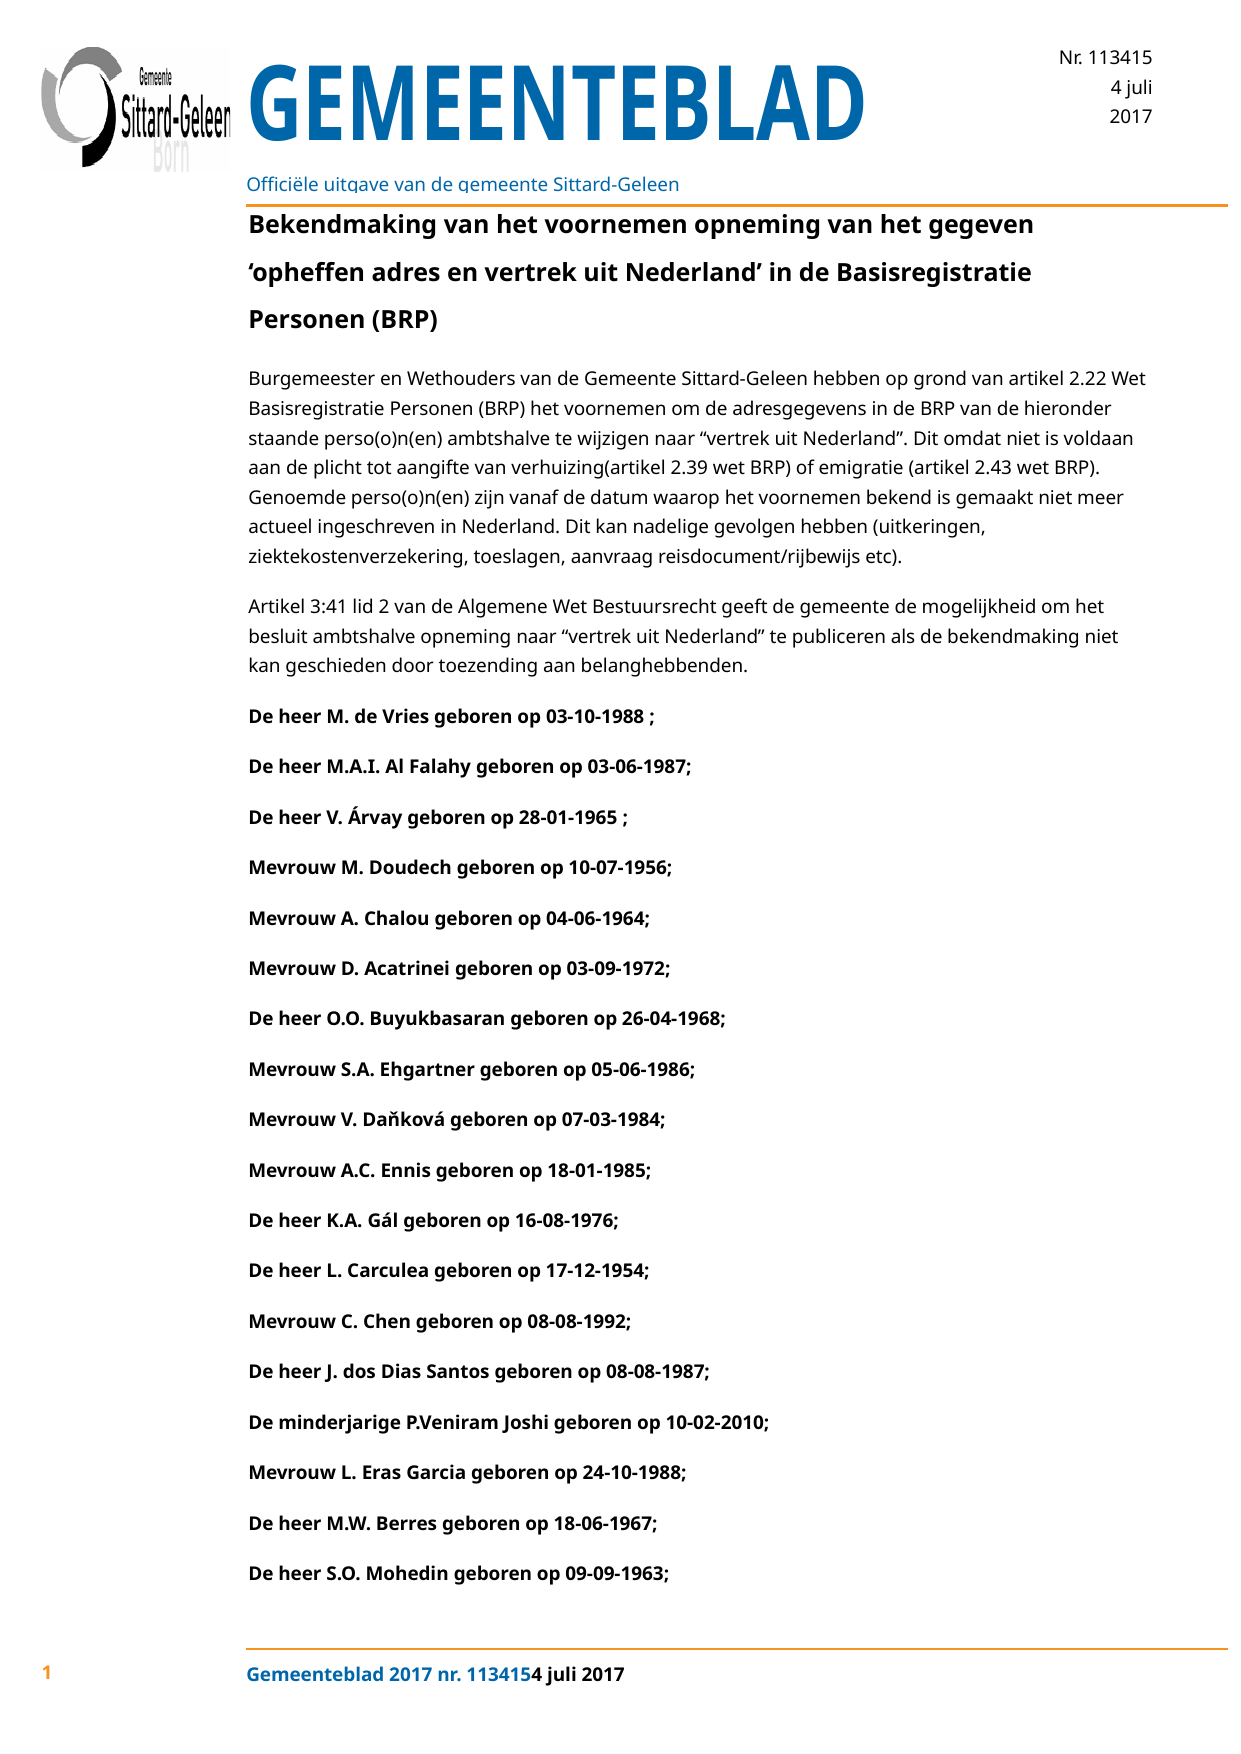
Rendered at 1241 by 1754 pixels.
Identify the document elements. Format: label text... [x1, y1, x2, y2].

text De heer M.A.I. Al Falahy geboren op 03-06-1987; [248, 753, 1152, 779]
picture [41, 47, 231, 172]
text Mevrouw V. Daňková geboren op 07-03-1984; [248, 1106, 1152, 1132]
text De heer O.O. Buyukbasaran geboren op 26-04-1968; [248, 1006, 1152, 1031]
text De heer M.W. Berres geboren op 18-06-1967; [248, 1510, 1152, 1535]
text Mevrouw A. Chalou geboren op 04-06-1964; [248, 905, 1152, 930]
text Mevrouw C. Chen geboren op 08-08-1992; [248, 1308, 1152, 1334]
text Burgemeester en Wethouders van de Gemeente Sittard-Geleen hebben op grond van artikel 2.22 Wet Basisregistratie Personen (BRP) het voornemen om de adresgegevens in de BRP van de hieronder staande perso(o)n(en) ambtshalve te wijzigen naar “vertrek uit Nederland”. Dit omdat niet is voldaan aan de plicht tot aangifte van verhuizing(artikel 2.39 wet BRP) of emigratie (artikel 2.43 wet BRP). Genoemde perso(o)n(en) zijn vanaf de datum waarop het voornemen bekend is gemaakt niet meer actueel ingeschreven in Nederland. Dit kan nadelige gevolgen hebben (uitkeringen, ziektekostenverzekering, toeslagen, aanvraag reisdocument/rijbewijs etc). [248, 366, 1152, 569]
text Mevrouw D. Acatrinei geboren op 03-09-1972; [248, 955, 1152, 981]
text Mevrouw L. Eras Garcia geboren op 24-10-1988; [248, 1459, 1152, 1485]
text Artikel 3:41 lid 2 van de Algemene Wet Bestuursrecht geeft de gemeente de mogelijkheid om het besluit ambtshalve opneming naar “vertrek uit Nederland” te publiceren als de bekendmaking niet kan geschieden door toezending aan belanghebbenden. [248, 593, 1152, 678]
text Bekendmaking van het voornemen opneming van het gegeven ‘opheffen adres en vertrek uit Nederland’ in de Basisregistratie Personen (BRP) [248, 207, 1152, 336]
text De heer S.O. Mohedin geboren op 09-09-1963; [248, 1560, 1152, 1586]
text De heer V. Árvay geboren op 28-01-1965 ; [248, 804, 1152, 829]
text Mevrouw A.C. Ennis geboren op 18-01-1985; [248, 1157, 1152, 1182]
text De heer K.A. Gál geboren op 16-08-1976; [248, 1207, 1152, 1233]
text De heer L. Carculea geboren op 17-12-1954; [248, 1258, 1152, 1283]
text De heer J. dos Dias Santos geboren op 08-08-1987; [248, 1358, 1152, 1384]
text Mevrouw M. Doudech geboren op 10-07-1956; [248, 854, 1152, 880]
text De heer M. de Vries geboren op 03-10-1988 ; [248, 703, 1152, 729]
text Mevrouw S.A. Ehgartner geboren op 05-06-1986; [248, 1056, 1152, 1082]
text De minderjarige P.Veniram Joshi geboren op 10-02-2010; [248, 1409, 1152, 1434]
